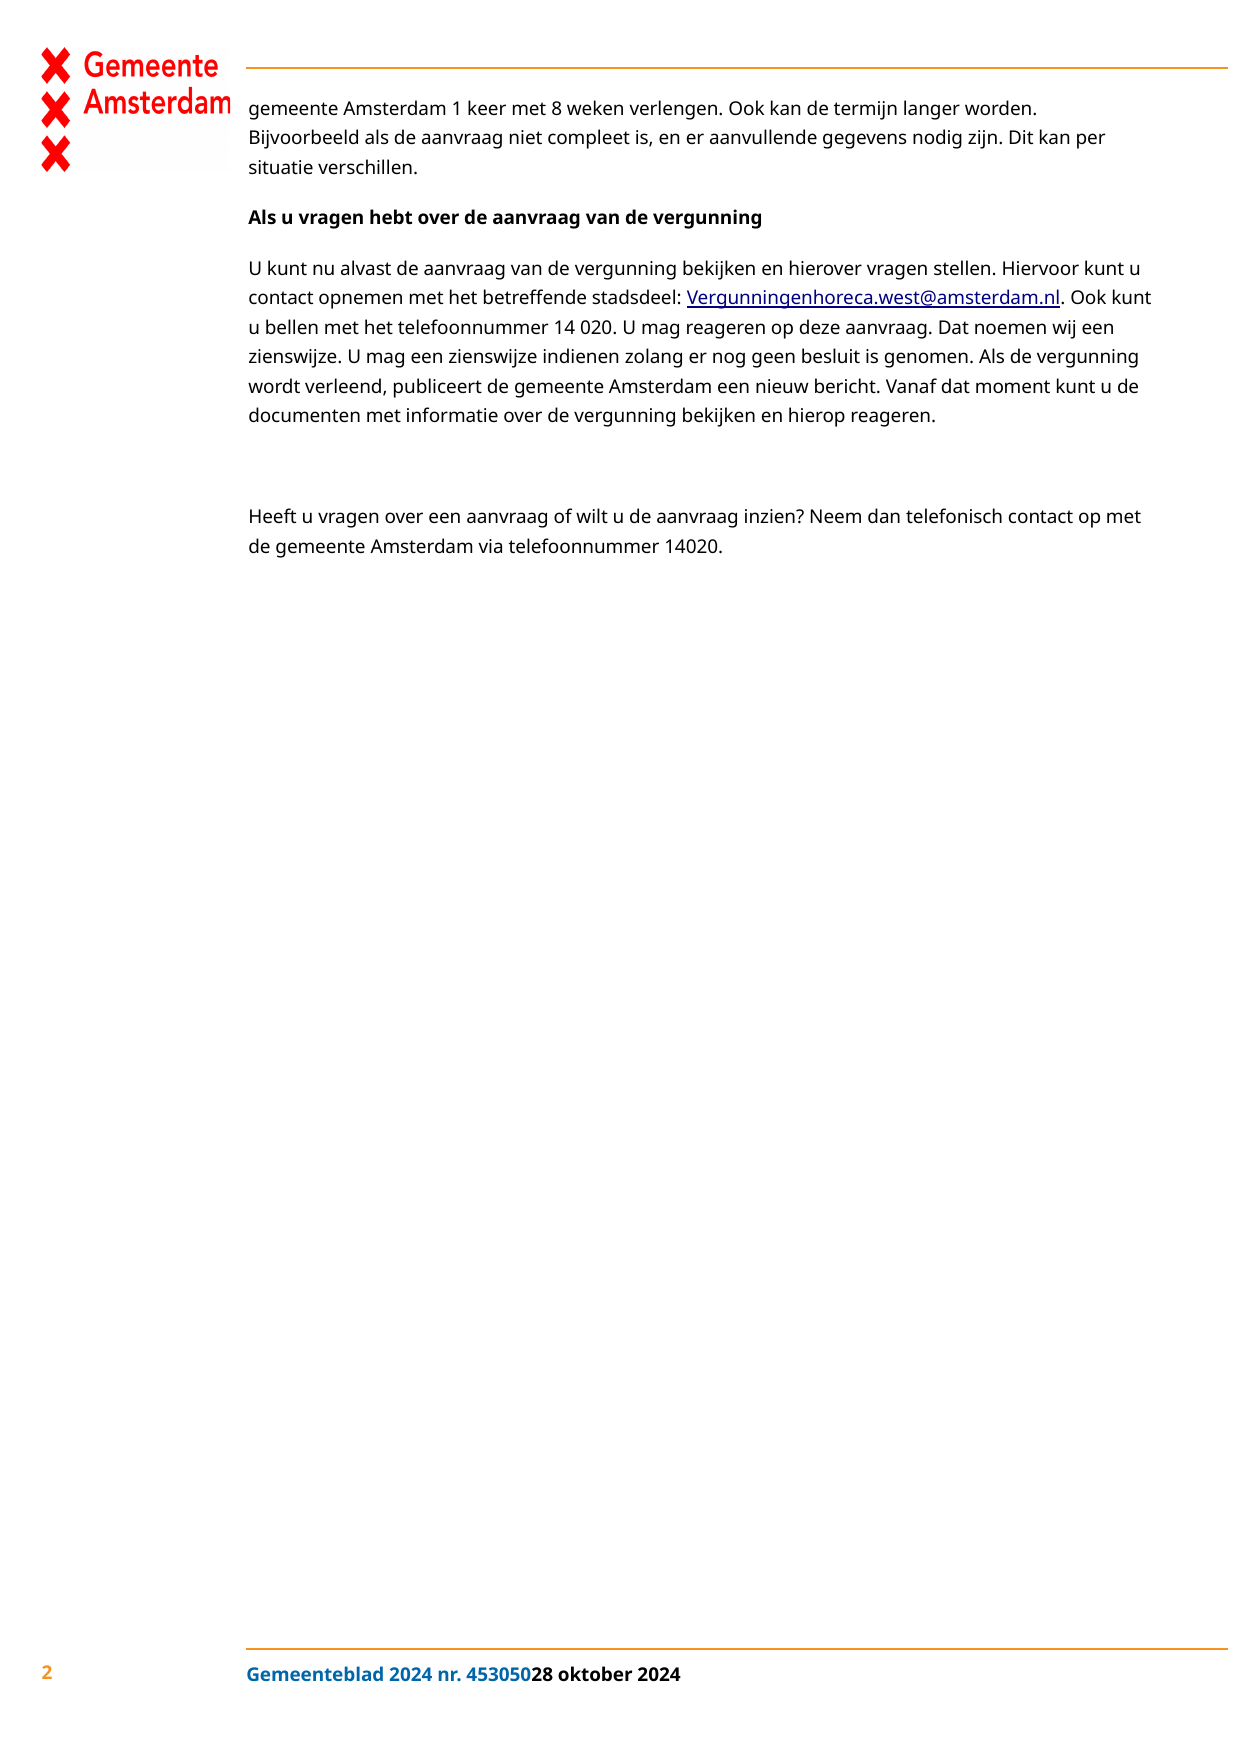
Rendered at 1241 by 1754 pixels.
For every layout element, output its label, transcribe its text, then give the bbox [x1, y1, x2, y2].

text U kunt nu alvast de aanvraag van de vergunning bekijken en hierover vragen stellen. Hiervoor kunt u contact opnemen met het betreffende stadsdeel: Vergunningenhoreca.west@amsterdam.nl. Ook kunt u bellen met het telefoonnummer 14 020. U mag reageren op deze aanvraag. Dat noemen wij een zienswijze. U mag een zienswijze indienen zolang er nog geen besluit is genomen. Als de vergunning wordt verleend, publiceert de gemeente Amsterdam een nieuw bericht. Vanaf dat moment kunt u de documenten met informatie over de vergunning bekijken en hierop reageren. [248, 255, 1152, 428]
picture [41, 47, 231, 172]
text Als u vragen hebt over de aanvraag van de vergunning [248, 204, 1152, 230]
text Heeft u vragen over een aanvraag of wilt u de aanvraag inzien? Neem dan telefonisch contact op met de gemeente Amsterdam via telefoonnummer 14020. [248, 503, 1152, 559]
text gemeente Amsterdam 1 keer met 8 weken verlengen. Ook kan de termijn langer worden. Bijvoorbeeld als de aanvraag niet compleet is, en er aanvullende gegevens nodig zijn. Dit kan per situatie verschillen. [248, 95, 1152, 180]
